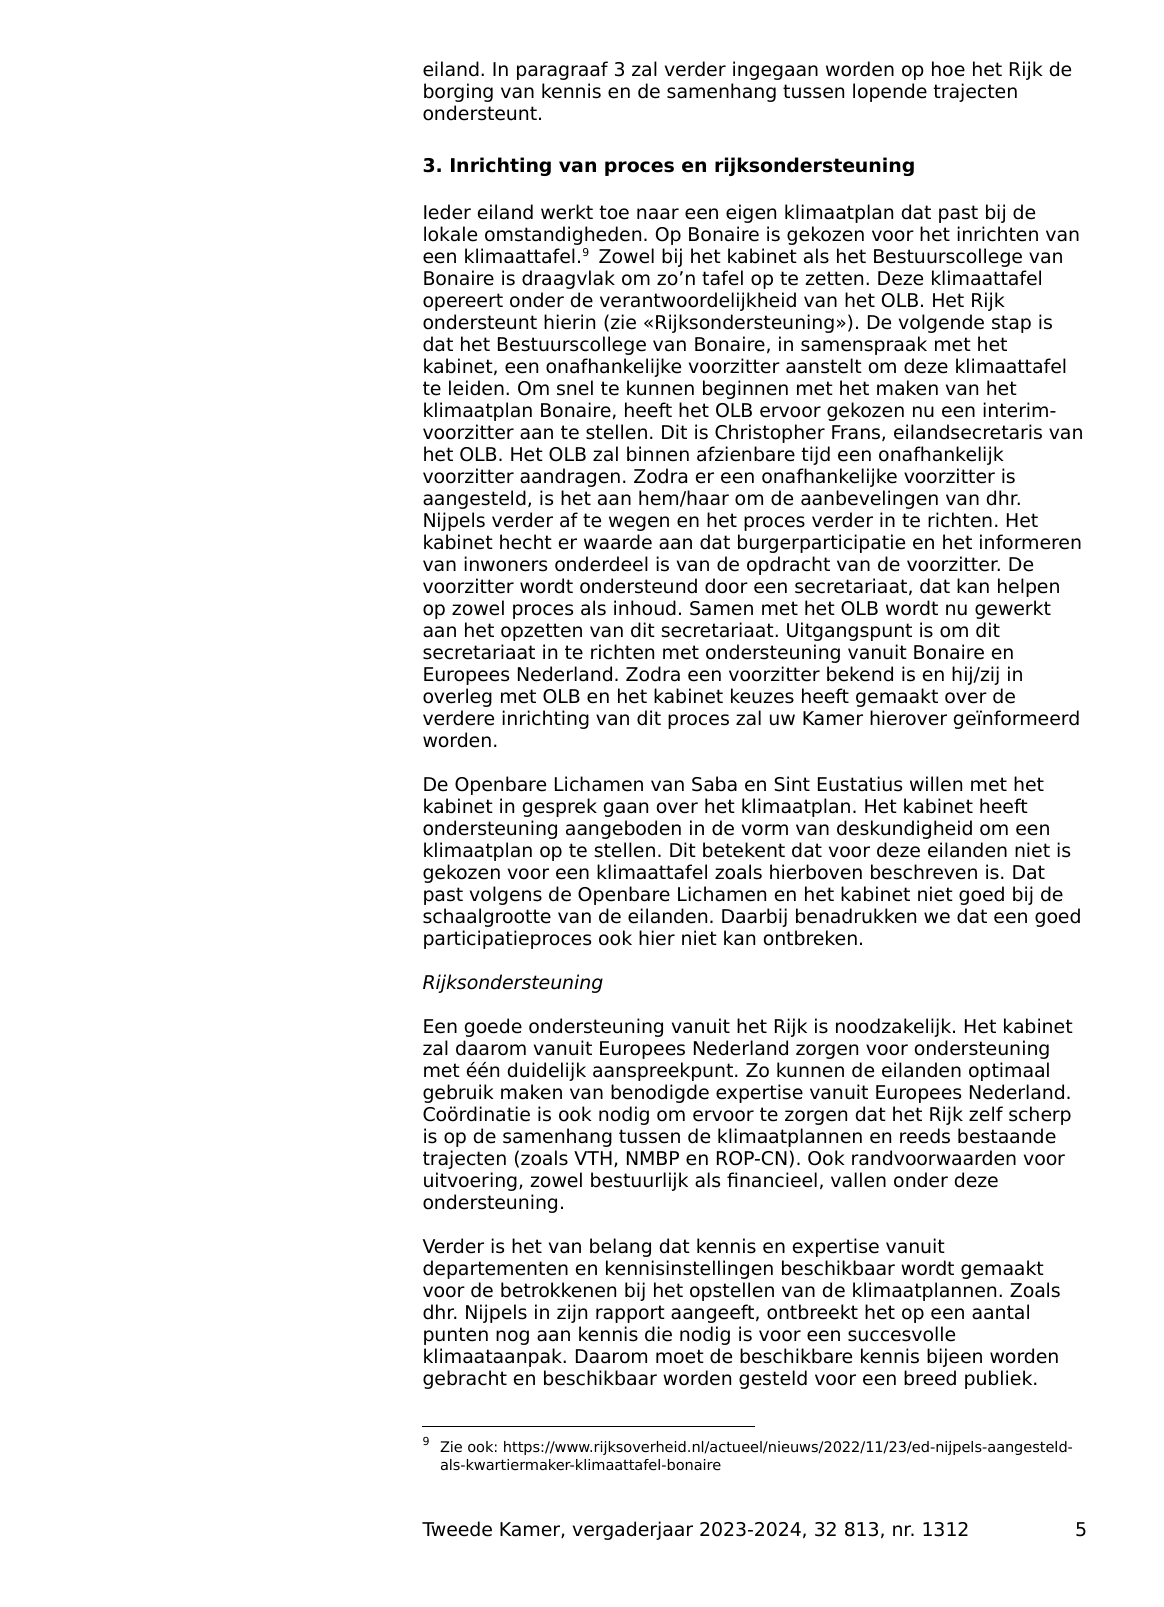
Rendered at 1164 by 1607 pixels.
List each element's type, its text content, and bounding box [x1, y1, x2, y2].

subtitle Rijksondersteuning [422, 972, 1087, 994]
text Zie ook: https://www.rijksoverheid.nl/actueel/nieuws/2022/11/23/ed-nijpels-aangesteld-als-kwartiermaker-klimaattafel-bonaire [422, 1435, 1087, 1474]
text Een goede ondersteuning vanuit het Rijk is noodzakelijk. Het kabinet zal daarom vanuit Europees Nederland zorgen voor ondersteuning met één duidelijk aanspreekpunt. Zo kunnen de eilanden optimaal gebruik maken van benodigde expertise vanuit Europees Nederland. Coördinatie is ook nodig om ervoor te zorgen dat het Rijk zelf scherp is op de samenhang tussen de klimaatplannen en reeds bestaande trajecten (zoals VTH, NMBP en ROP-CN). Ook randvoorwaarden voor uitvoering, zowel bestuurlijk als financieel, vallen onder deze ondersteuning. [422, 1016, 1087, 1214]
text De Openbare Lichamen van Saba en Sint Eustatius willen met het kabinet in gesprek gaan over het klimaatplan. Het kabinet heeft ondersteuning aangeboden in de vorm van deskundigheid om een klimaatplan op te stellen. Dit betekent dat voor deze eilanden niet is gekozen voor een klimaattafel zoals hierboven beschreven is. Dat past volgens de Openbare Lichamen en het kabinet niet goed bij de schaalgrootte van de eilanden. Daarbij benadrukken we dat een goed participatieproces ook hier niet kan ontbreken. [422, 774, 1087, 949]
text eiland. In paragraaf 3 zal verder ingegaan worden op hoe het Rijk de borging van kennis en de samenhang tussen lopende trajecten ondersteunt. [422, 59, 1087, 125]
text Ieder eiland werkt toe naar een eigen klimaatplan dat past bij de lokale omstandigheden. Op Bonaire is gekozen voor het inrichten van een klimaattafel. Zowel bij het kabinet als het Bestuurscollege van Bonaire is draagvlak om zo’n tafel op te zetten. Deze klimaattafel opereert onder de verantwoordelijkheid van het OLB. Het Rijk ondersteunt hierin (zie «Rijksondersteuning»). De volgende stap is dat het Bestuurscollege van Bonaire, in samenspraak met het kabinet, een onafhankelijke voorzitter aanstelt om deze klimaattafel te leiden. Om snel te kunnen beginnen met het maken van het klimaatplan Bonaire, heeft het OLB ervoor gekozen nu een interim-voorzitter aan te stellen. Dit is Christopher Frans, eilandsecretaris van het OLB. Het OLB zal binnen afzienbare tijd een onafhankelijk voorzitter aandragen. Zodra er een onafhankelijke voorzitter is aangesteld, is het aan hem/haar om de aanbevelingen van dhr. Nijpels verder af te wegen en het proces verder in te richten. Het kabinet hecht er waarde aan dat burgerparticipatie en het informeren van inwoners onderdeel is van de opdracht van de voorzitter. De voorzitter wordt ondersteund door een secretariaat, dat kan helpen op zowel proces als inhoud. Samen met het OLB wordt nu gewerkt aan het opzetten van dit secretariaat. Uitgangspunt is om dit secretariaat in te richten met ondersteuning vanuit Bonaire en Europees Nederland. Zodra een voorzitter bekend is en hij/zij in overleg met OLB en het kabinet keuzes heeft gemaakt over de verdere inrichting van dit proces zal uw Kamer hierover geïnformeerd worden. [422, 202, 1087, 751]
subtitle 3. Inrichting van proces en rijksondersteuning [422, 155, 1087, 177]
text Verder is het van belang dat kennis en expertise vanuit departementen en kennisinstellingen beschikbaar wordt gemaakt voor de betrokkenen bij het opstellen van de klimaatplannen. Zoals dhr. Nijpels in zijn rapport aangeeft, ontbreekt het op een aantal punten nog aan kennis die nodig is voor een succesvolle klimaataanpak. Daarom moet de beschikbare kennis bijeen worden gebracht en beschikbaar worden gesteld voor een breed publiek. [422, 1236, 1087, 1390]
